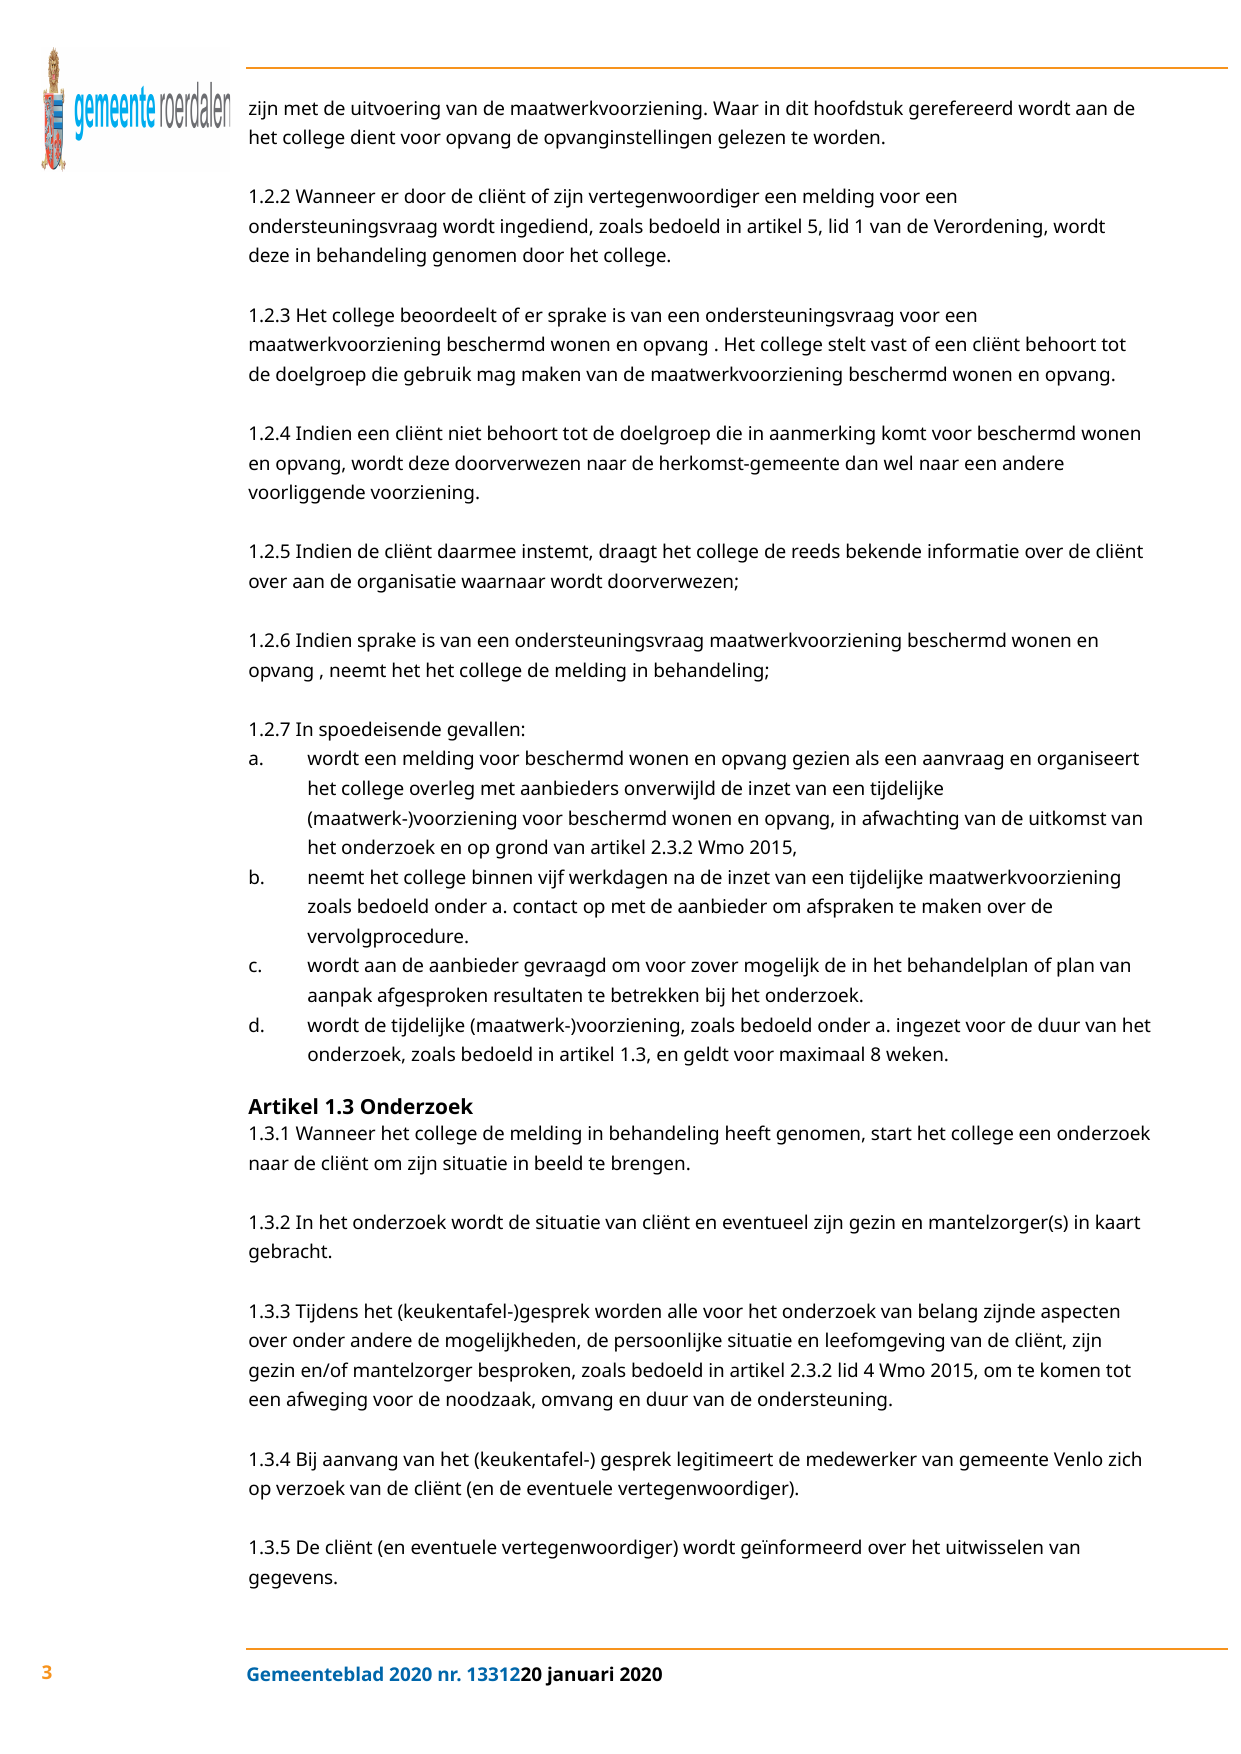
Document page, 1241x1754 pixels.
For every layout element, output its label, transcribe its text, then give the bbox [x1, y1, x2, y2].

list wordt aan de aanbieder gevraagd om voor zover mogelijk de in het behandelplan of plan van aanpak afgesproken resultaten te betrekken bij het onderzoek. [248, 953, 1152, 1008]
text 1.3.5 De cliënt (en eventuele vertegenwoordiger) wordt geïnformeerd over het uitwisselen van gegevens. [248, 1534, 1152, 1590]
text 1.2.2 Wanneer er door de cliënt of zijn vertegenwoordiger een melding voor een ondersteuningsvraag wordt ingediend, zoals bedoeld in artikel 5, lid 1 van de Verordening, wordt deze in behandeling genomen door het college. [248, 183, 1152, 268]
picture [41, 47, 231, 172]
text 1.2.4 Indien een cliënt niet behoort tot de doelgroep die in aanmerking komt voor beschermd wonen en opvang, wordt deze doorverwezen naar de herkomst-gemeente dan wel naar een andere voorliggende voorziening. [248, 420, 1152, 505]
text 1.3.4 Bij aanvang van het (keukentafel-) gesprek legitimeert de medewerker van gemeente Venlo zich op verzoek van de cliënt (en de eventuele vertegenwoordiger). [248, 1446, 1152, 1501]
text 1.2.6 Indien sprake is van een ondersteuningsvraag maatwerkvoorziening beschermd wonen en opvang , neemt het het college de melding in behandeling; [248, 627, 1152, 683]
list neemt het college binnen vijf werkdagen na de inzet van een tijdelijke maatwerkvoorziening zoals bedoeld onder a. contact op met de aanbieder om afspraken te maken over de vervolgprocedure. [248, 864, 1152, 949]
text 1.3.3 Tijdens het (keukentafel-)gesprek worden alle voor het onderzoek van belang zijnde aspecten over onder andere de mogelijkheden, de persoonlijke situatie en leefomgeving van de cliënt, zijn gezin en/of mantelzorger besproken, zoals bedoeld in artikel 2.3.2 lid 4 Wmo 2015, om te komen tot een afweging voor de noodzaak, omvang en duur van de ondersteuning. [248, 1298, 1152, 1412]
list wordt de tijdelijke (maatwerk-)voorziening, zoals bedoeld onder a. ingezet voor de duur van het onderzoek, zoals bedoeld in artikel 1.3, en geldt voor maximaal 8 weken. [248, 1012, 1152, 1067]
text 1.2.7 In spoedeisende gevallen: [248, 716, 1152, 742]
text 1.2.5 Indien de cliënt daarmee instemt, draagt het college de reeds bekende informatie over de cliënt over aan de organisatie waarnaar wordt doorverwezen; [248, 538, 1152, 594]
text 1.3.1 Wanneer het college de melding in behandeling heeft genomen, start het college een onderzoek naar de cliënt om zijn situatie in beeld te brengen. [248, 1120, 1152, 1176]
text 1.3.2 In het onderzoek wordt de situatie van cliënt en eventueel zijn gezin en mantelzorger(s) in kaart gebracht. [248, 1209, 1152, 1264]
text zijn met de uitvoering van de maatwerkvoorziening. Waar in dit hoofdstuk gerefereerd wordt aan de het college dient voor opvang de opvanginstellingen gelezen te worden. [248, 95, 1152, 150]
text 1.2.3 Het college beoordeelt of er sprake is van een ondersteuningsvraag voor een maatwerkvoorziening beschermd wonen en opvang . Het college stelt vast of een cliënt behoort tot de doelgroep die gebruik mag maken van de maatwerkvoorziening beschermd wonen en opvang. [248, 302, 1152, 387]
text Artikel 1.3 Onderzoek [248, 1092, 1152, 1120]
list wordt een melding voor beschermd wonen en opvang gezien als een aanvraag en organiseert het college overleg met aanbieders onverwijld de inzet van een tijdelijke (maatwerk-)voorziening voor beschermd wonen en opvang, in afwachting van de uitkomst van het onderzoek en op grond van artikel 2.3.2 Wmo 2015, [248, 746, 1152, 860]
